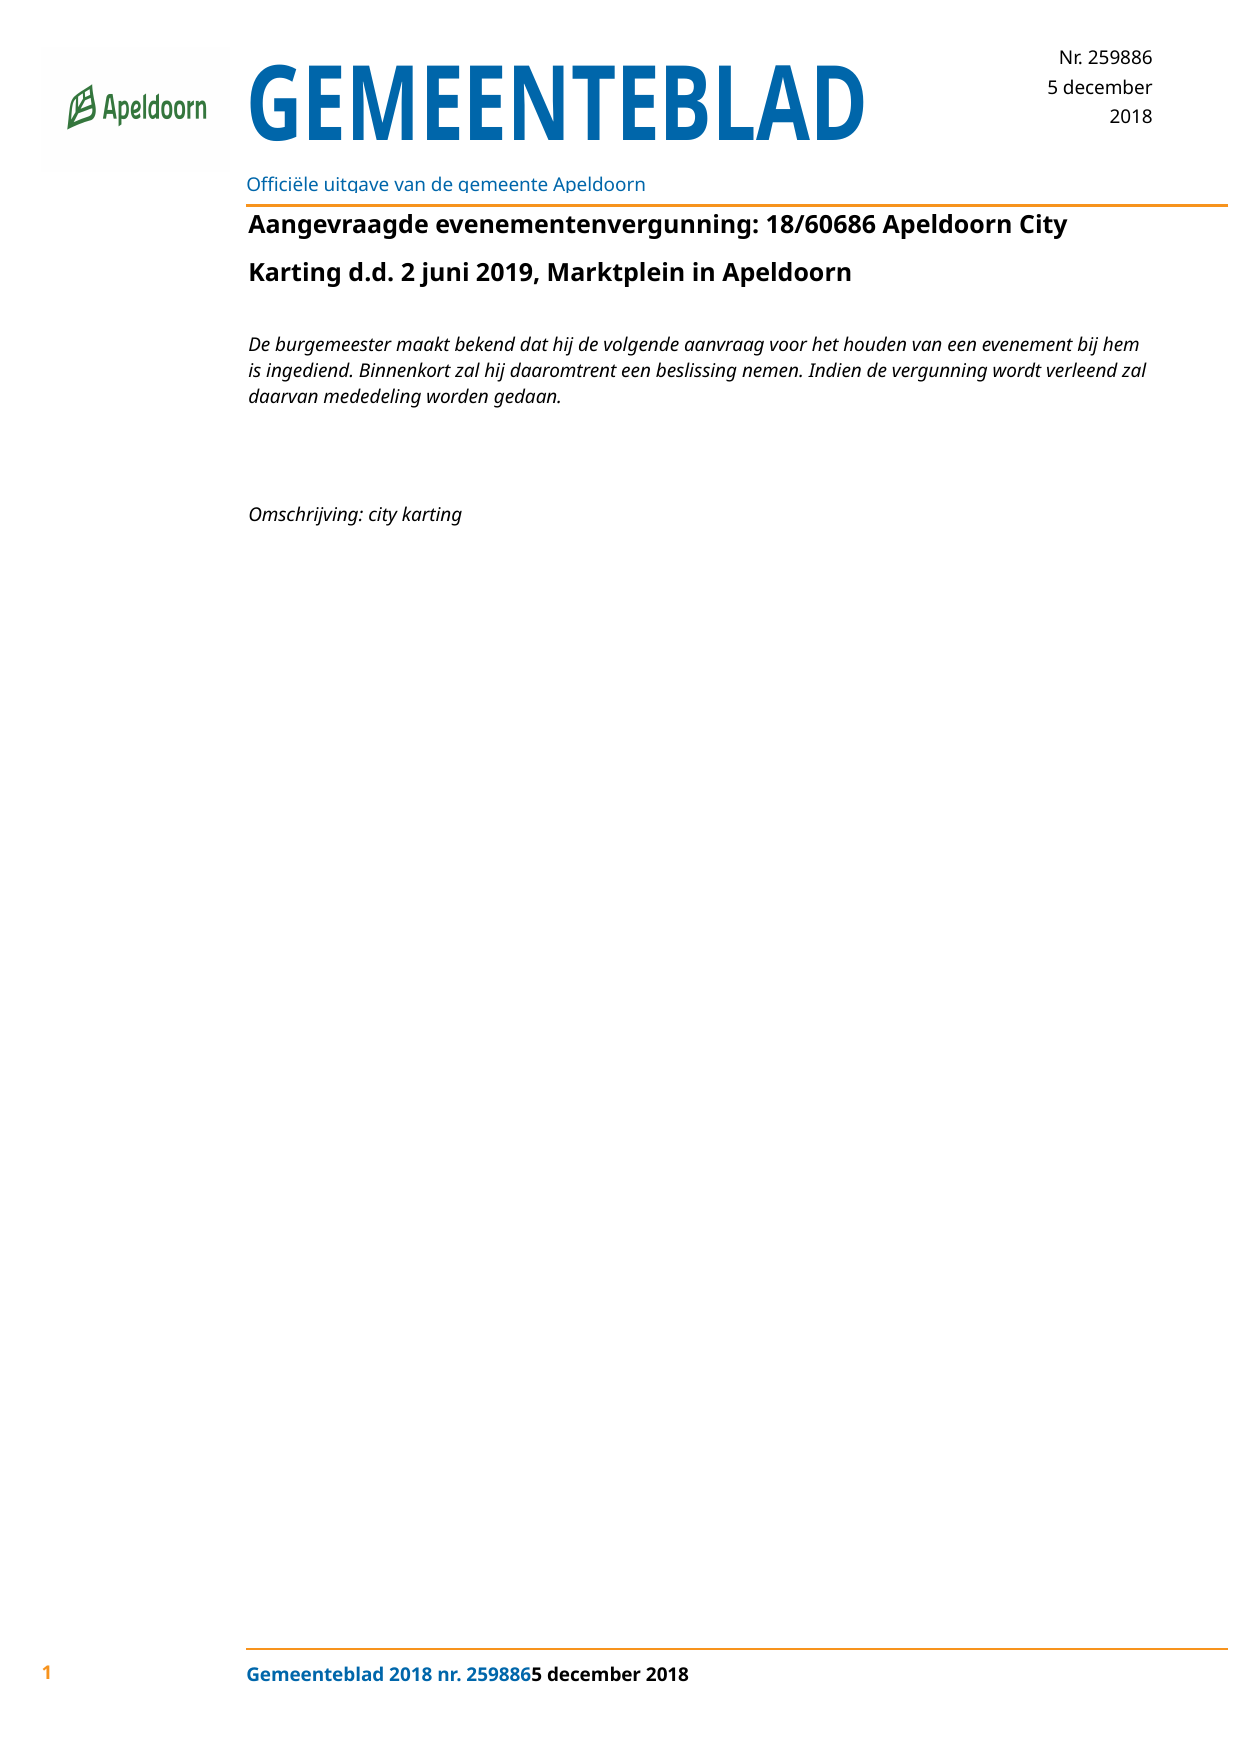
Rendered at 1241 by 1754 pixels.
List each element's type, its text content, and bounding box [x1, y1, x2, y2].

text Omschrijving: city karting [248, 501, 1152, 526]
text Aangevraagde evenementenvergunning: 18/60686 Apeldoorn City Karting d.d. 2 juni 2019, Marktplein in Apeldoorn [248, 207, 1152, 288]
text De burgemeester maakt bekend dat hij de volgende aanvraag voor het houden van een evenement bij hem is ingediend. Binnenkort zal hij daaromtrent een beslissing nemen. Indien de vergunning wordt verleend zal daarvan mededeling worden gedaan. [248, 331, 1152, 409]
picture [41, 47, 231, 172]
